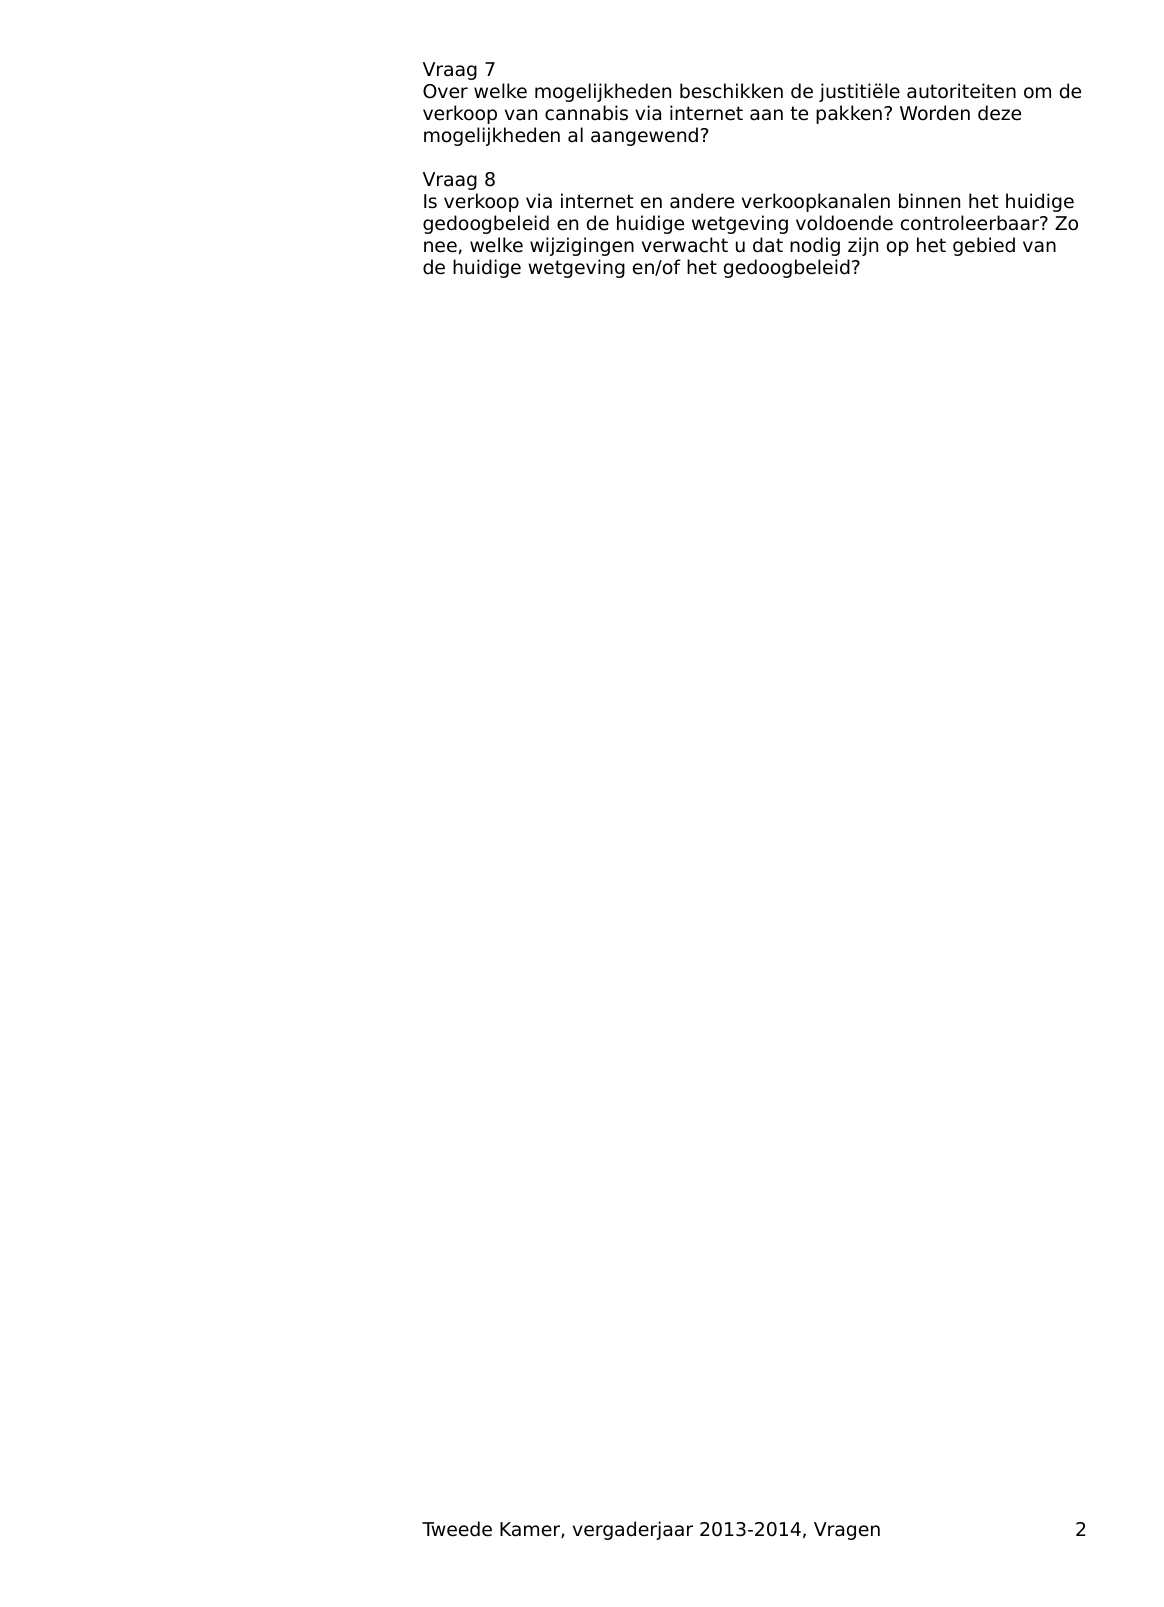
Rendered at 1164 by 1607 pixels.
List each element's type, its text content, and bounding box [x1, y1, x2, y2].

text Vraag 8 [422, 169, 1087, 191]
text Is verkoop via internet en andere verkoopkanalen binnen het huidige gedoogbeleid en de huidige wetgeving voldoende controleerbaar? Zo nee, welke wijzigingen verwacht u dat nodig zijn op het gebied van de huidige wetgeving en/of het gedoogbeleid? [422, 191, 1087, 279]
text Vraag 7 [422, 59, 1087, 81]
text Over welke mogelijkheden beschikken de justitiële autoriteiten om de verkoop van cannabis via internet aan te pakken? Worden deze mogelijkheden al aangewend? [422, 81, 1087, 147]
